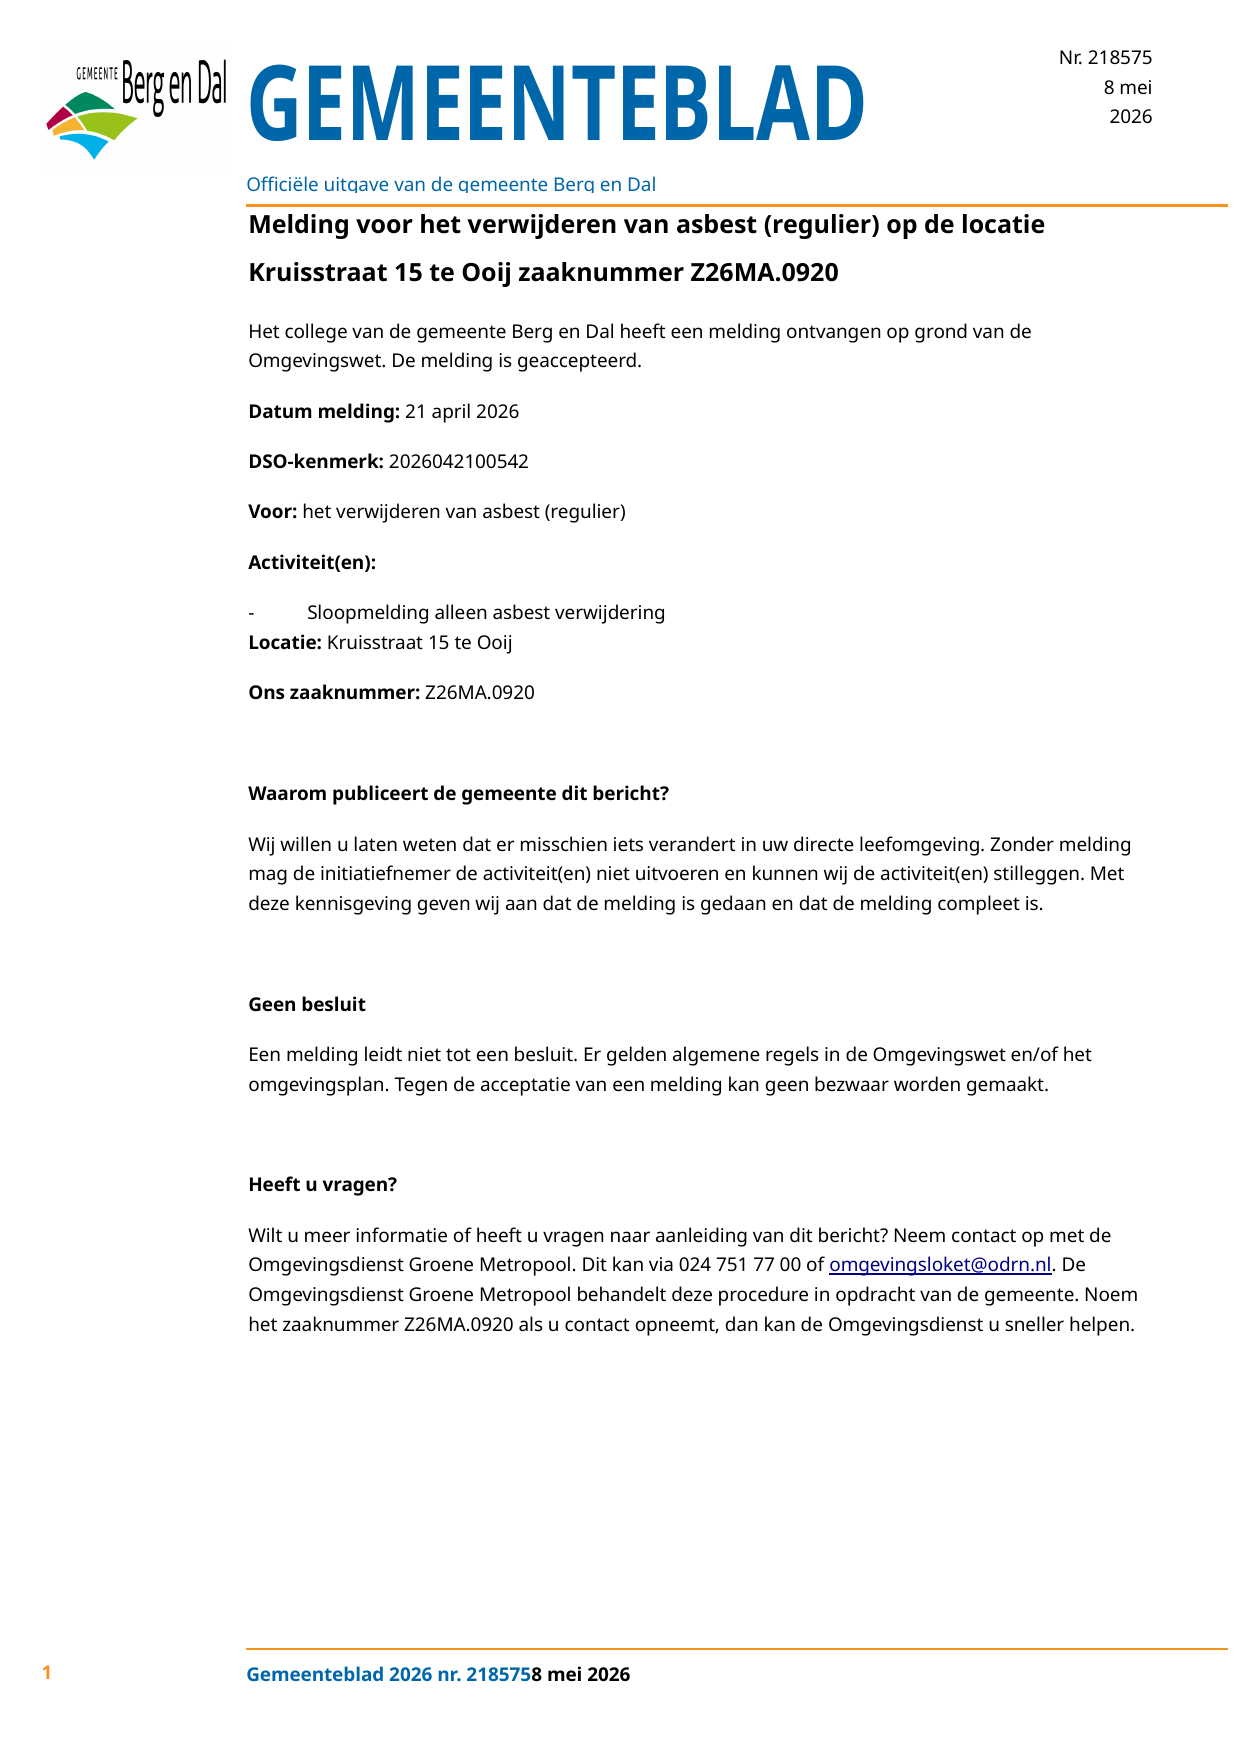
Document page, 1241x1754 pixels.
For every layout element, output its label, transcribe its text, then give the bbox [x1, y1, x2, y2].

text Locatie: Kruisstraat 15 te Ooij [248, 629, 1152, 655]
text Wilt u meer informatie of heeft u vragen naar aanleiding van dit bericht? Neem contact op met de Omgevingsdienst Groene Metropool. Dit kan via 024 751 77 00 of omgevingsloket@odrn.nl. De Omgevingsdienst Groene Metropool behandelt deze procedure in opdracht van de gemeente. Noem het zaaknummer Z26MA.0920 als u contact opneemt, dan kan de Omgevingsdienst u sneller helpen. [248, 1222, 1152, 1337]
text Datum melding: 21 april 2026 [248, 398, 1152, 424]
text DSO-kenmerk: 2026042100542 [248, 448, 1152, 474]
text Voor: het verwijderen van asbest (regulier) [248, 499, 1152, 524]
list Sloopmelding alleen asbest verwijdering [248, 599, 1152, 625]
text Heeft u vragen? [248, 1172, 1152, 1197]
text Wij willen u laten weten dat er misschien iets verandert in uw directe leefomgeving. Zonder melding mag de initiatiefnemer de activiteit(en) niet uitvoeren en kunnen wij de activiteit(en) stilleggen. Met deze kennisgeving geven wij aan dat de melding is gedaan en dat de melding compleet is. [248, 831, 1152, 916]
text Geen besluit [248, 991, 1152, 1017]
text Waarom publiceert de gemeente dit bericht? [248, 780, 1152, 806]
text Het college van de gemeente Berg en Dal heeft een melding ontvangen op grond van de Omgevingswet. De melding is geaccepteerd. [248, 318, 1152, 373]
picture [41, 47, 231, 172]
text Ons zaaknummer: Z26MA.0920 [248, 679, 1152, 705]
text Melding voor het verwijderen van asbest (regulier) op de locatie Kruisstraat 15 te Ooij zaaknummer Z26MA.0920 [248, 207, 1152, 288]
text Activiteit(en): [248, 549, 1152, 575]
text Een melding leidt niet tot een besluit. Er gelden algemene regels in de Omgevingswet en/of het omgevingsplan. Tegen de acceptatie van een melding kan geen bezwaar worden gemaakt. [248, 1041, 1152, 1097]
